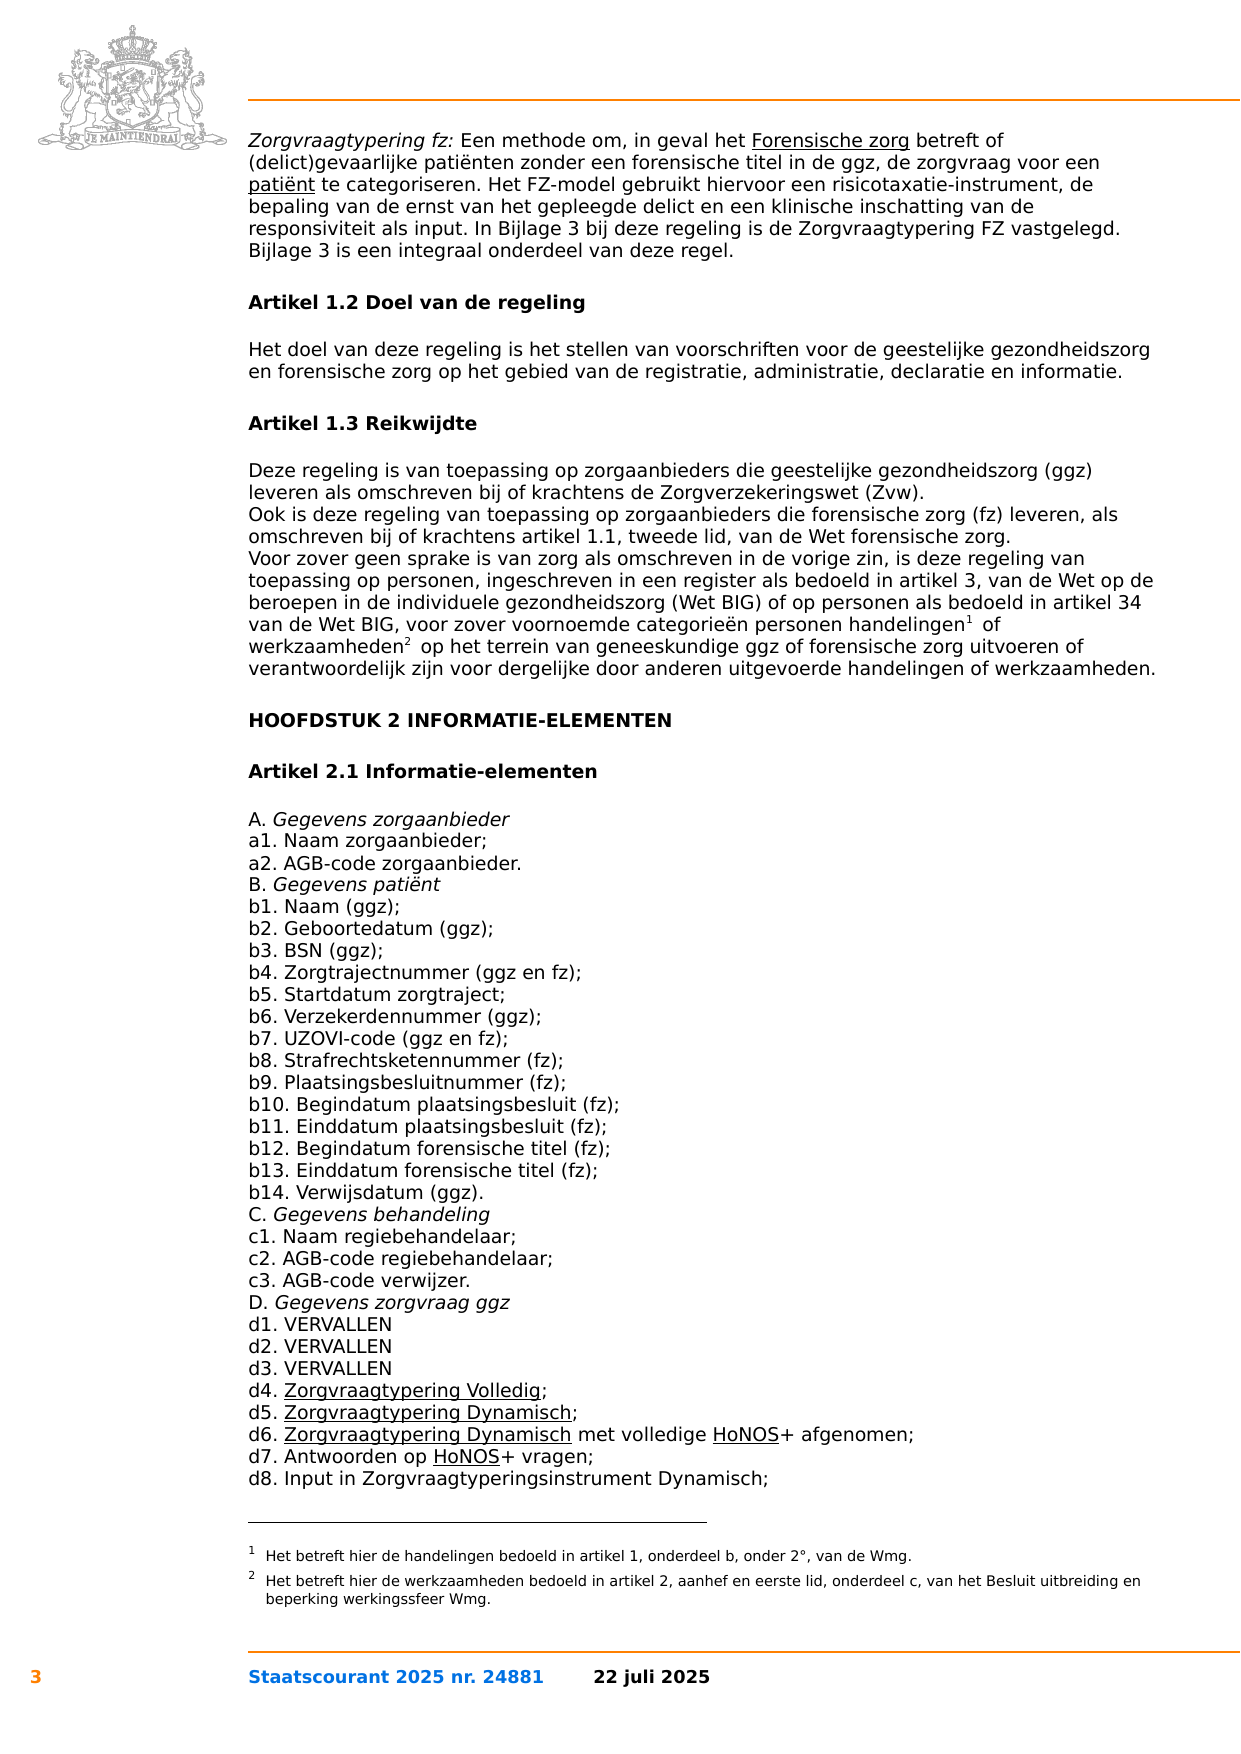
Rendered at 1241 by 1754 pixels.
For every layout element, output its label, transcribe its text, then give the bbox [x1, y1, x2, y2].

text Het betreft hier de werkzaamheden bedoeld in artikel 2, aanhef en eerste lid, onderdeel c, van het Besluit uitbreiding en beperking werkingssfeer Wmg. [248, 1569, 1163, 1608]
subtitle HOOFDSTUK 2 INFORMATIE-ELEMENTEN [248, 709, 1163, 731]
text b7. UZOVI-code (ggz en fz); [248, 1028, 1163, 1050]
text A. Gegevens zorgaanbieder [248, 808, 1163, 830]
text C. Gegevens behandeling [248, 1204, 1163, 1226]
picture [38, 25, 227, 150]
text b1. Naam (ggz); [248, 896, 1163, 918]
text D. Gegevens zorgvraag ggz [248, 1292, 1163, 1314]
text b5. Startdatum zorgtraject; [248, 984, 1163, 1006]
text b6. Verzekerdennummer (ggz); [248, 1006, 1163, 1028]
text B. Gegevens patiënt [248, 874, 1163, 896]
subtitle Artikel 1.3 Reikwijdte [248, 413, 1163, 435]
text a2. AGB-code zorgaanbieder. [248, 852, 1163, 874]
text d1. VERVALLEN [248, 1314, 1163, 1336]
text a1. Naam zorgaanbieder; [248, 830, 1163, 852]
text d2. VERVALLEN [248, 1336, 1163, 1358]
text b10. Begindatum plaatsingsbesluit (fz); [248, 1094, 1163, 1116]
text b9. Plaatsingsbesluitnummer (fz); [248, 1072, 1163, 1094]
text Voor zover geen sprake is van zorg als omschreven in de vorige zin, is deze regeling van toepassing op personen, ingeschreven in een register als bedoeld in artikel 3, van de Wet op de beroepen in de individuele gezondheidszorg (Wet BIG) of op personen als bedoeld in artikel 34 van de Wet BIG, voor zover voornoemde categorieën personen handelingen of werkzaamheden op het terrein van geneeskundige ggz of forensische zorg uitvoeren of verantwoordelijk zijn voor dergelijke door anderen uitgevoerde handelingen of werkzaamheden. [248, 548, 1163, 679]
text b13. Einddatum forensische titel (fz); [248, 1160, 1163, 1182]
text Deze regeling is van toepassing op zorgaanbieders die geestelijke gezondheidszorg (ggz) leveren als omschreven bij of krachtens de Zorgverzekeringswet (Zvw). [248, 460, 1163, 504]
text d6. Zorgvraagtypering Dynamisch met volledige HoNOS+ afgenomen; [248, 1424, 1163, 1446]
text b11. Einddatum plaatsingsbesluit (fz); [248, 1116, 1163, 1138]
subtitle Artikel 1.2 Doel van de regeling [248, 292, 1163, 314]
text c2. AGB-code regiebehandelaar; [248, 1248, 1163, 1270]
text Ook is deze regeling van toepassing op zorgaanbieders die forensische zorg (fz) leveren, als omschreven bij of krachtens artikel 1.1, tweede lid, van de Wet forensische zorg. [248, 504, 1163, 548]
text Zorgvraagtypering fz: Een methode om, in geval het Forensische zorg betreft of (delict)gevaarlijke patiënten zonder een forensische titel in de ggz, de zorgvraag voor een patiënt te categoriseren. Het FZ-model gebruikt hiervoor een risicotaxatie-instrument, de bepaling van de ernst van het gepleegde delict en een klinische inschatting van de responsiviteit als input. In Bijlage 3 bij deze regeling is de Zorgvraagtypering FZ vastgelegd. Bijlage 3 is een integraal onderdeel van deze regel. [248, 130, 1163, 262]
text b14. Verwijsdatum (ggz). [248, 1182, 1163, 1204]
text Het doel van deze regeling is het stellen van voorschriften voor de geestelijke gezondheidszorg en forensische zorg op het gebied van de registratie, administratie, declaratie en informatie. [248, 339, 1163, 383]
subtitle Artikel 2.1 Informatie-elementen [248, 761, 1163, 783]
text d3. VERVALLEN [248, 1358, 1163, 1380]
text c3. AGB-code verwijzer. [248, 1270, 1163, 1292]
text b3. BSN (ggz); [248, 940, 1163, 962]
text b12. Begindatum forensische titel (fz); [248, 1138, 1163, 1160]
text c1. Naam regiebehandelaar; [248, 1226, 1163, 1248]
text b4. Zorgtrajectnummer (ggz en fz); [248, 962, 1163, 984]
text d8. Input in Zorgvraagtyperingsinstrument Dynamisch; [248, 1468, 1163, 1490]
text b2. Geboortedatum (ggz); [248, 918, 1163, 940]
text d5. Zorgvraagtypering Dynamisch; [248, 1402, 1163, 1424]
text Het betreft hier de handelingen bedoeld in artikel 1, onderdeel b, onder 2°, van de Wmg. [248, 1544, 1163, 1566]
text d7. Antwoorden op HoNOS+ vragen; [248, 1446, 1163, 1468]
text b8. Strafrechtsketennummer (fz); [248, 1050, 1163, 1072]
text d4. Zorgvraagtypering Volledig; [248, 1380, 1163, 1402]
